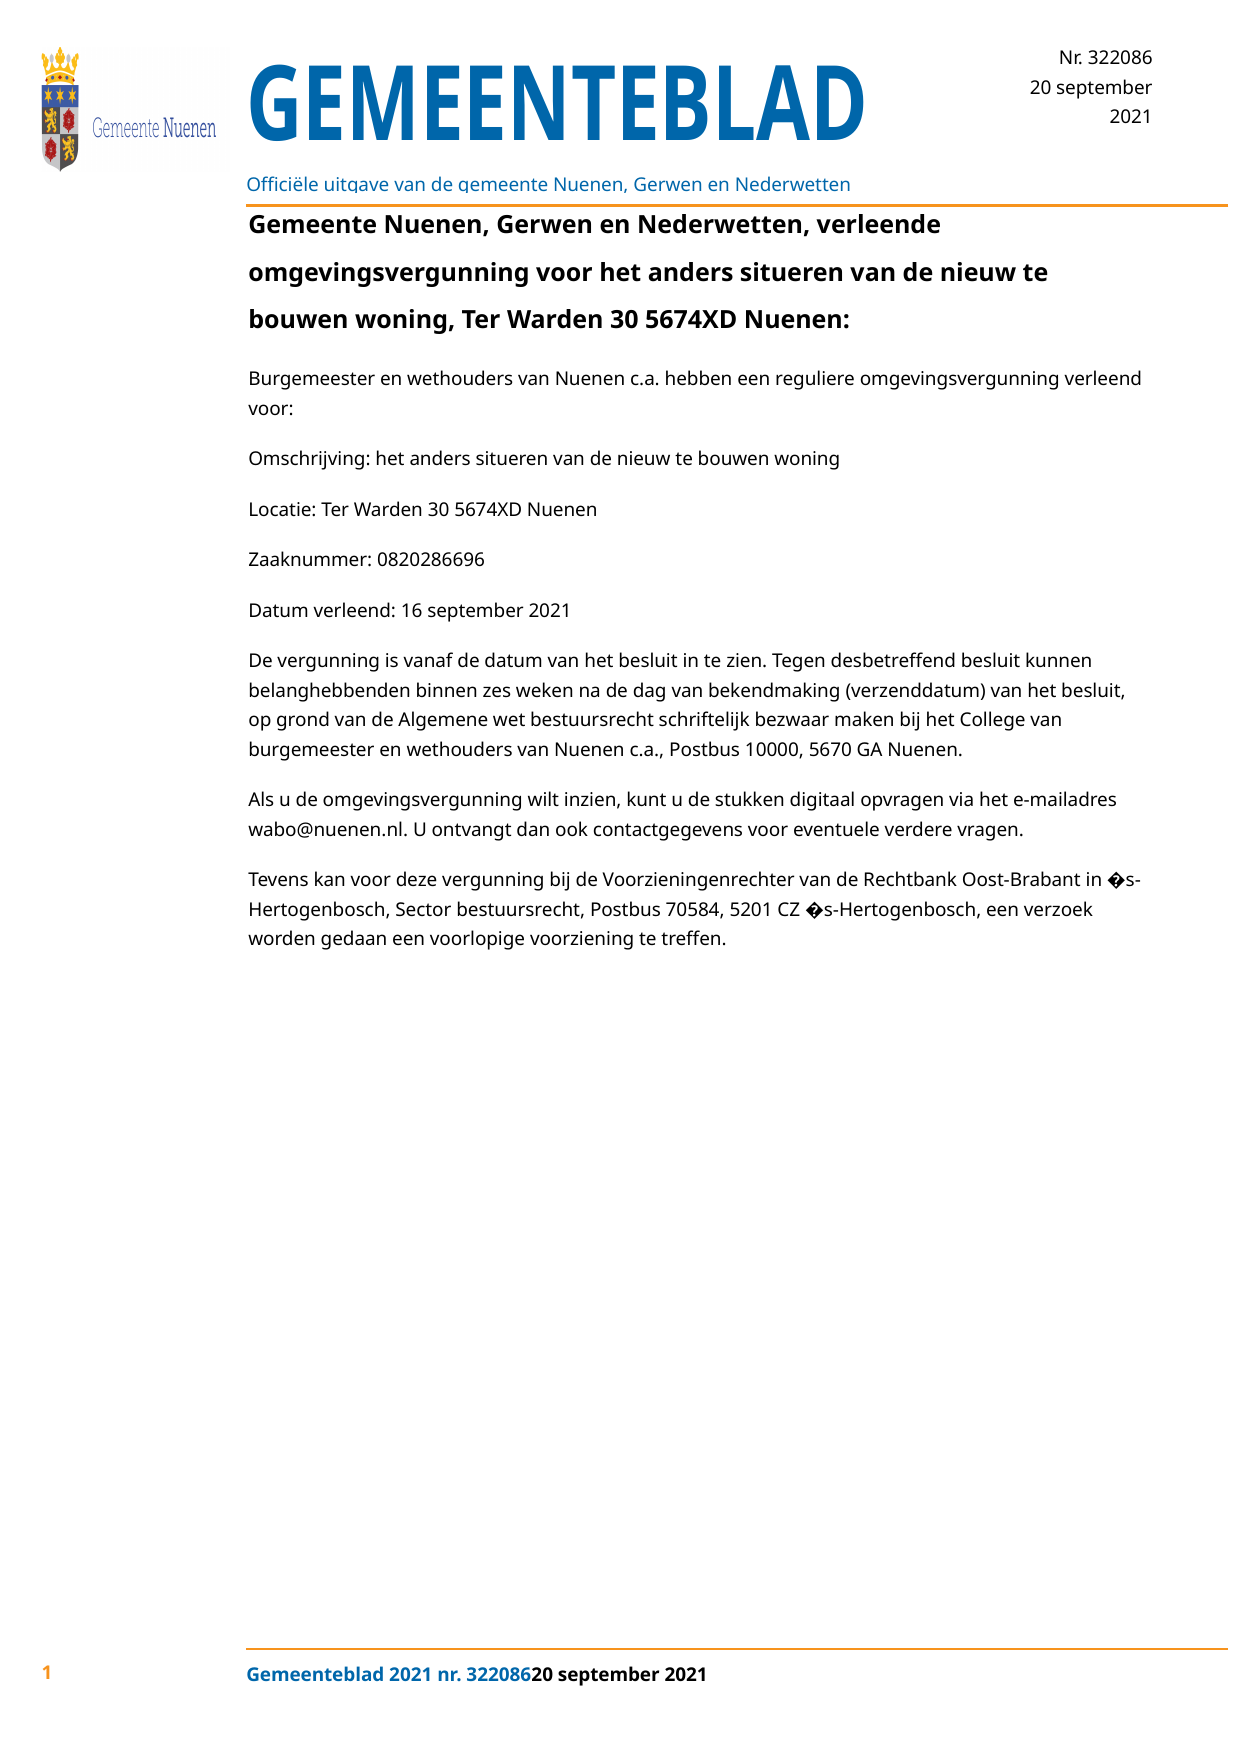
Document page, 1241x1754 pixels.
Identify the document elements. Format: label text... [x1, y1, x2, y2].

text Burgemeester en wethouders van Nuenen c.a. hebben een reguliere omgevingsvergunning verleend voor: [248, 366, 1152, 421]
text Datum verleend: 16 september 2021 [248, 597, 1152, 622]
text De vergunning is vanaf de datum van het besluit in te zien. Tegen desbetreffend besluit kunnen belanghebbenden binnen zes weken na de dag van bekendmaking (verzenddatum) van het besluit, op grond van de Algemene wet bestuursrecht schriftelijk bezwaar maken bij het College van burgemeester en wethouders van Nuenen c.a., Postbus 10000, 5670 GA Nuenen. [248, 647, 1152, 762]
text Zaaknummer: 0820286696 [248, 546, 1152, 572]
text Omschrijving: het anders situeren van de nieuw te bouwen woning [248, 446, 1152, 471]
text Gemeente Nuenen, Gerwen en Nederwetten, verleende omgevingsvergunning voor het anders situeren van de nieuw te bouwen woning, Ter Warden 30 5674XD Nuenen: [248, 207, 1152, 336]
text Als u de omgevingsvergunning wilt inzien, kunt u de stukken digitaal opvragen via het e-mailadres wabo@nuenen.nl. U ontvangt dan ook contactgegevens voor eventuele verdere vragen. [248, 786, 1152, 842]
text Locatie: Ter Warden 30 5674XD Nuenen [248, 496, 1152, 522]
picture [41, 47, 231, 172]
text Tevens kan voor deze vergunning bij de Voorzieningenrechter van de Rechtbank Oost-Brabant in �s-Hertogenbosch, Sector bestuursrecht, Postbus 70584, 5201 CZ �s-Hertogenbosch, een verzoek worden gedaan een voorlopige voorziening te treffen. [248, 866, 1152, 951]
